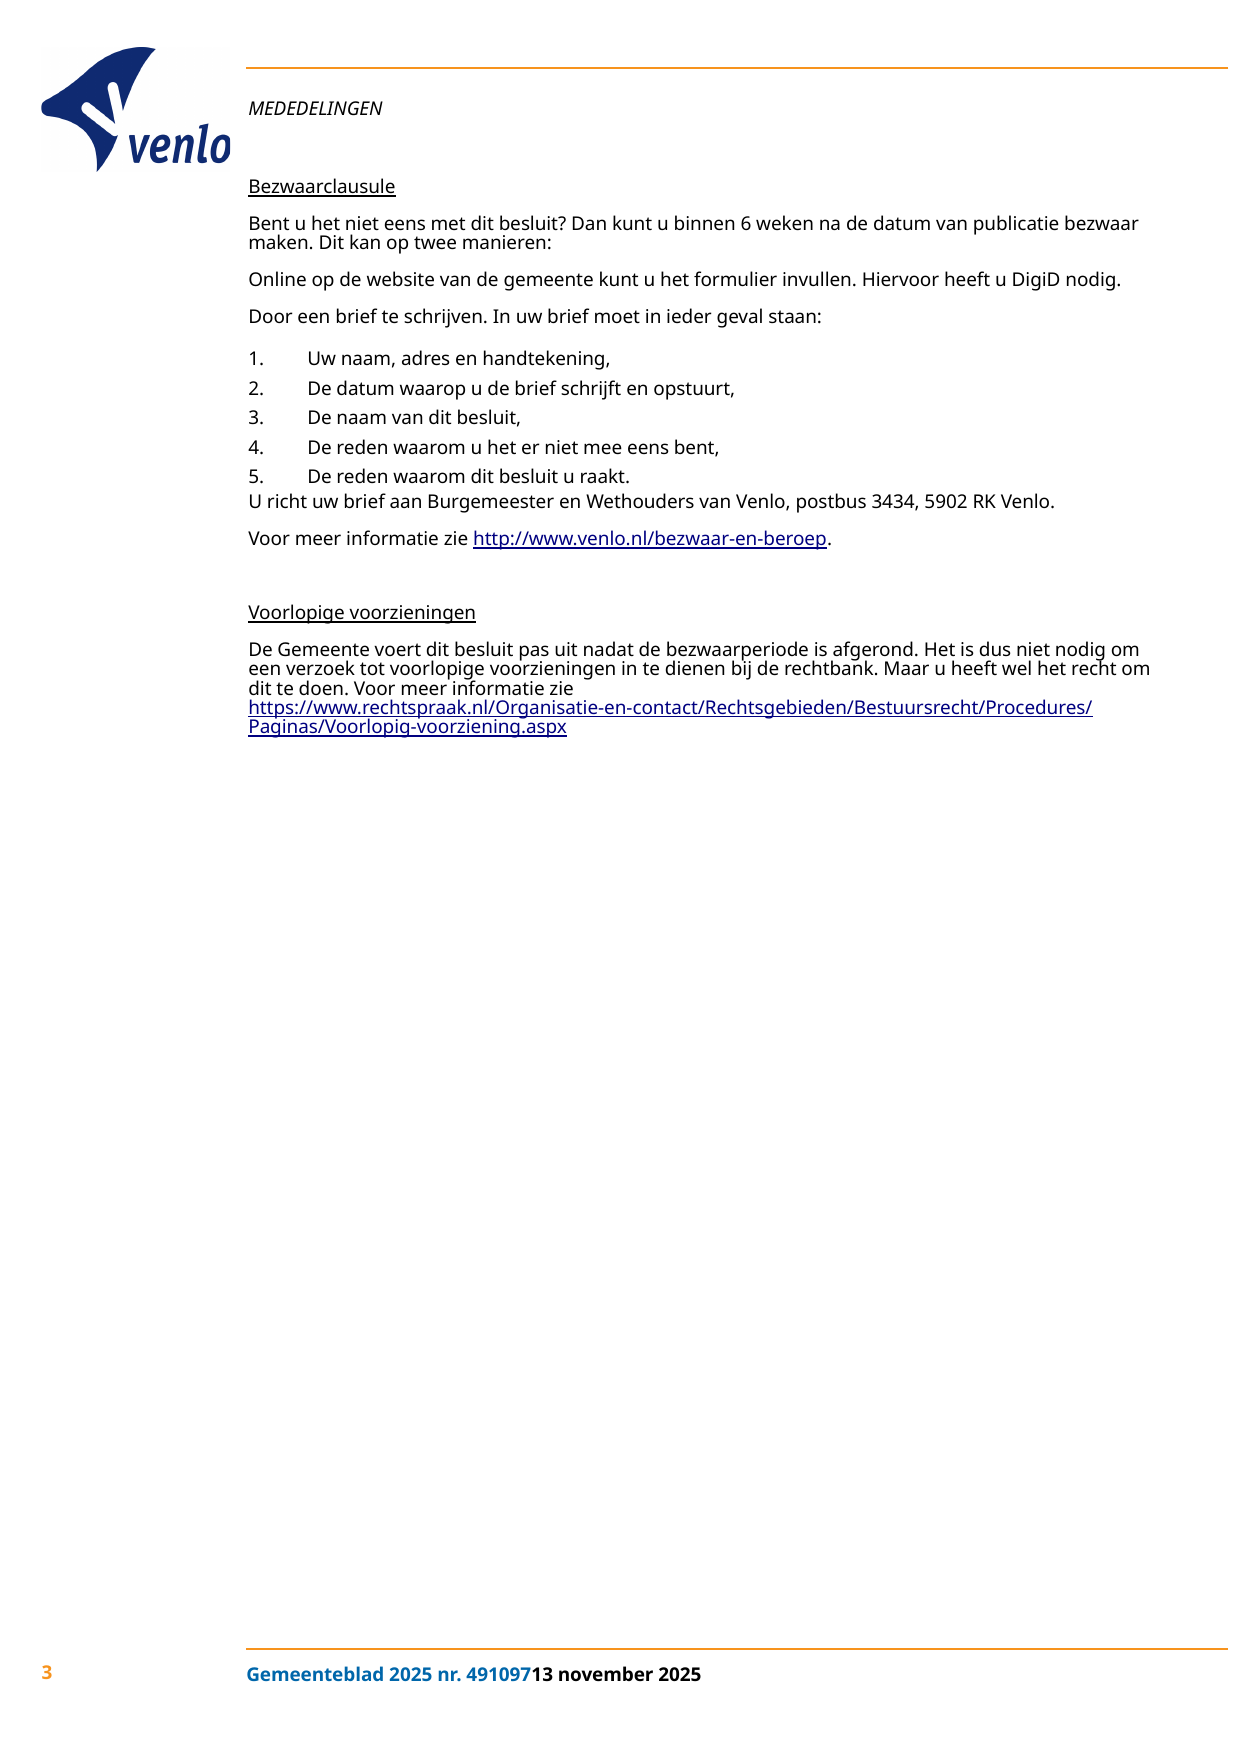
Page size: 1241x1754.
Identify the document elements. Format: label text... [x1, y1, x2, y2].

list De datum waarop u de brief schrijft en opstuurt, [248, 375, 1152, 401]
list Uw naam, adres en handtekening, [248, 345, 1152, 371]
list De reden waarom u het er niet mee eens bent, [248, 434, 1152, 460]
text Bent u het niet eens met dit besluit? Dan kunt u binnen 6 weken na de datum van publicatie bezwaar maken. Dit kan op twee manieren: [248, 215, 1152, 254]
list De reden waarom dit besluit u raakt. [248, 464, 1152, 489]
text U richt uw brief aan Burgemeester en Wethouders van Venlo, postbus 3434, 5902 RK Venlo. [248, 493, 1152, 512]
text De Gemeente voert dit besluit pas uit nadat de bezwaarperiode is afgerond. Het is dus niet nodig om een verzoek tot voorlopige voorzieningen in te dienen bij de rechtbank. Maar u heeft wel het recht om dit te doen. Voor meer informatie zie https://www.rechtspraak.nl/Organisatie-en-contact/Rechtsgebieden/Bestuursrecht/Procedures/Paginas/Voorlopig-voorziening.aspx [248, 641, 1152, 737]
text Online op de website van de gemeente kunt u het formulier invullen. Hiervoor heeft u DigiD nodig. [248, 271, 1152, 291]
text Voorlopige voorzieningen [248, 604, 1152, 623]
picture [41, 47, 231, 172]
text Voor meer informatie zie http://www.venlo.nl/bezwaar-en-beroep. [248, 530, 1152, 549]
text MEDEDELINGEN [248, 95, 1152, 121]
list De naam van dit besluit, [248, 404, 1152, 430]
text Door een brief te schrijven. In uw brief moet in ieder geval staan: [248, 308, 1152, 328]
text Bezwaarclausule [248, 178, 1152, 197]
